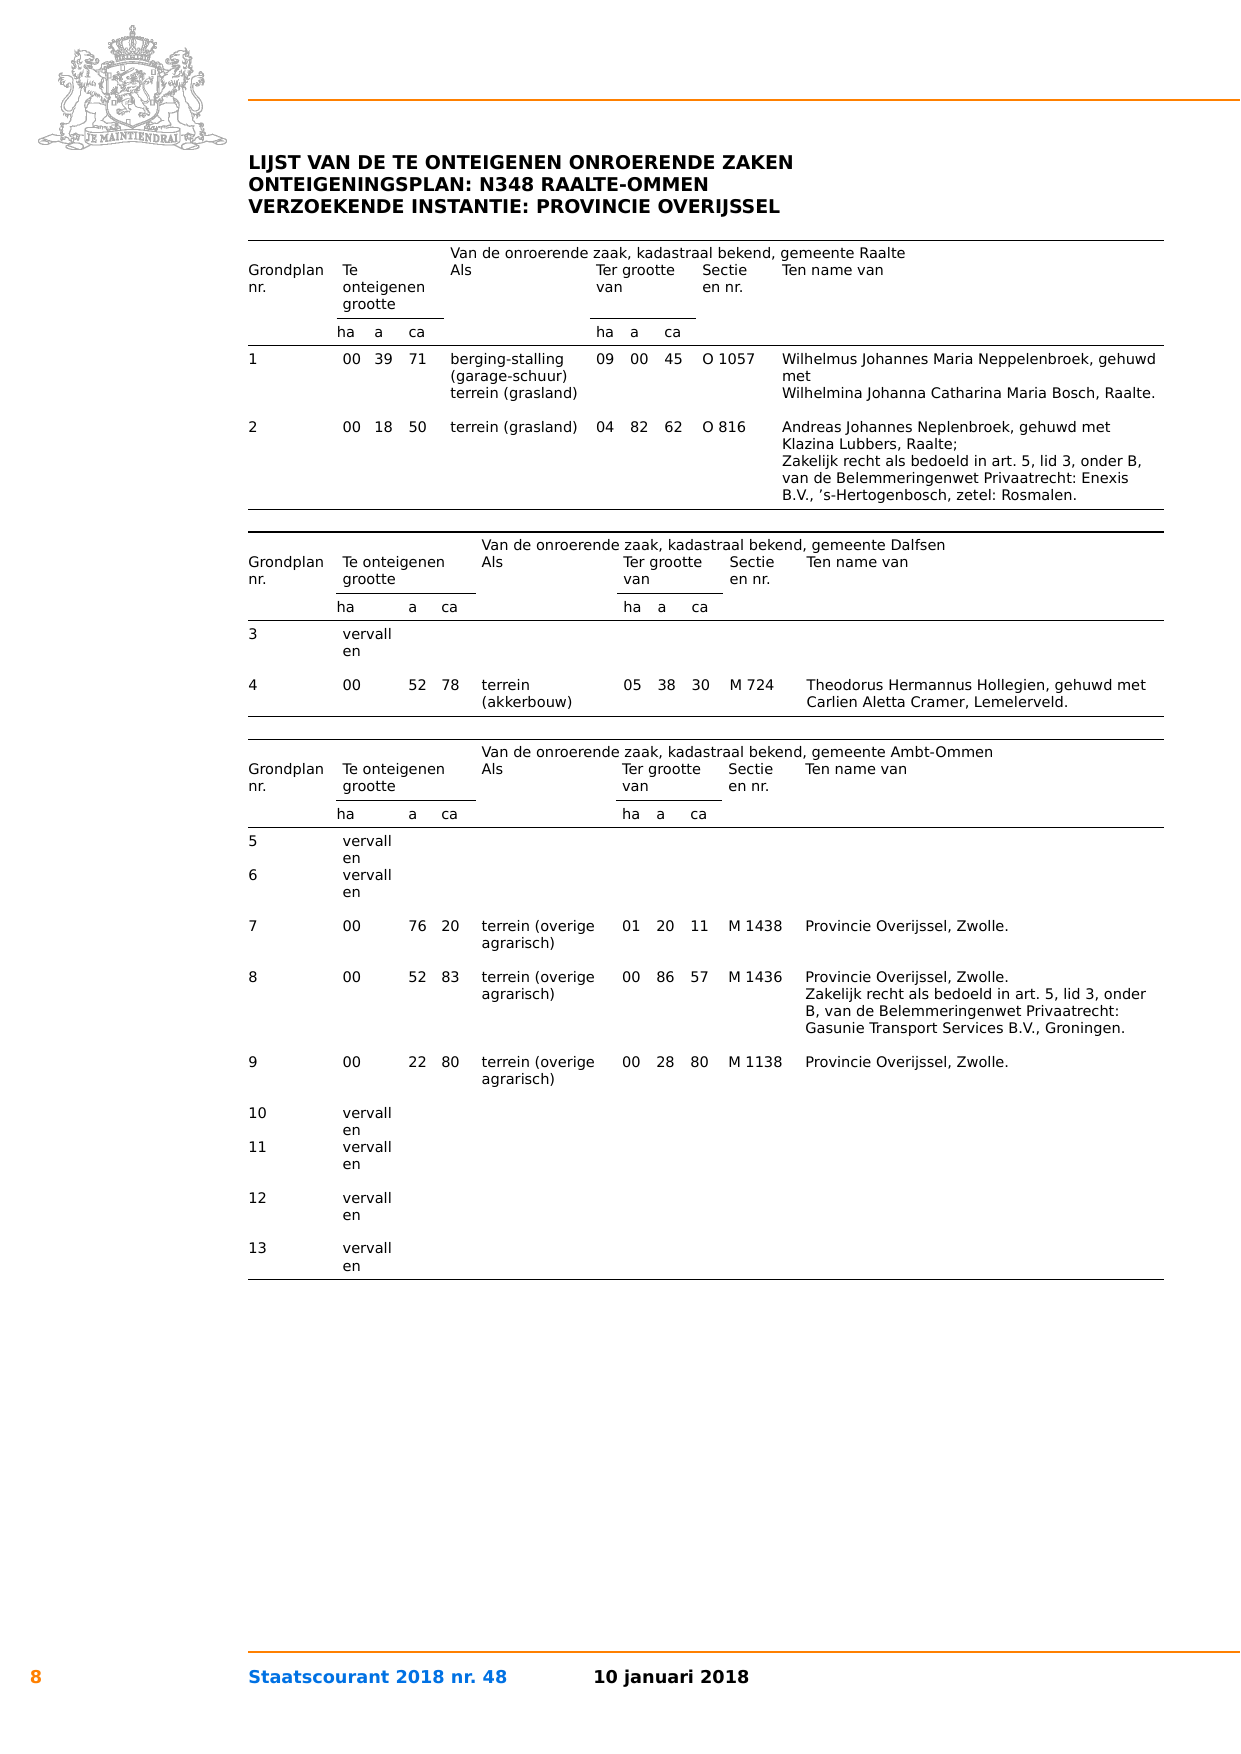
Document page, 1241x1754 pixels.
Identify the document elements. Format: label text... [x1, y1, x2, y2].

table_cell [684, 1173, 722, 1189]
table_cell [616, 1088, 650, 1104]
table_cell M 1138 [722, 1054, 799, 1088]
table_cell [435, 1105, 476, 1138]
table_cell [799, 1037, 1163, 1054]
table_cell Andreas Johannes Neplenbroek, gehuwd met Klazina Lubbers, Raalte; Zakelijk recht als bedoeld in art. 5, lid 3, onder B, van de Belemmeringenwet Privaatrecht: Enexis B.V., ’s-Hertogenbosch, zetel: Rosmalen. [776, 419, 1163, 508]
table_cell [402, 1105, 435, 1138]
table_cell a [402, 801, 435, 827]
table_cell Te onteigenen grootte [337, 262, 444, 318]
table_cell [402, 1240, 435, 1279]
table_cell [402, 1088, 435, 1104]
table_cell [684, 828, 722, 867]
table_cell [799, 1139, 1163, 1172]
table_cell 00 [616, 1054, 650, 1088]
text ONTEIGENINGSPLAN: N348 RAALTE-OMMEN [248, 174, 1163, 196]
table_cell [684, 1224, 722, 1240]
table_cell [435, 952, 476, 969]
table_cell [800, 621, 1163, 660]
text VERZOEKENDE INSTANTIE: PROVINCIE OVERIJSSEL [248, 196, 1163, 218]
table_cell 5 [248, 828, 336, 867]
table_cell Grondplan nr. [248, 761, 336, 827]
table_cell [336, 1037, 402, 1054]
table_cell 52 [402, 969, 435, 1037]
table_cell [435, 621, 476, 660]
table_cell vervallen [336, 1240, 402, 1279]
picture [38, 25, 227, 150]
table_cell Grondplan nr. [248, 262, 337, 345]
table_cell [444, 402, 590, 419]
table_cell [650, 1173, 684, 1189]
table_cell 11 [684, 918, 722, 952]
table_cell [616, 867, 650, 901]
table_cell 20 [650, 918, 684, 952]
table_cell [800, 660, 1163, 677]
table_cell [336, 1173, 402, 1189]
table_cell [722, 1173, 799, 1189]
table_cell ha [617, 594, 651, 620]
table_cell [684, 1240, 722, 1279]
table_cell Ter grootte van [590, 262, 696, 318]
table_cell [476, 828, 616, 867]
table_cell 00 [336, 918, 402, 952]
table_cell ca [685, 594, 723, 620]
table_cell [799, 867, 1163, 901]
table_header Van de onroerende zaak, kadastraal bekend, gemeente Ambt-Ommen [476, 740, 1163, 761]
table_cell [616, 901, 650, 918]
table_cell [650, 1088, 684, 1104]
table_cell Provincie Overijssel, Zwolle. [799, 918, 1163, 952]
table_cell 71 [403, 346, 444, 402]
table_cell 2 [248, 419, 337, 508]
table_cell ca [435, 801, 476, 827]
table_cell [476, 1224, 616, 1240]
table_cell [684, 952, 722, 969]
table_cell [435, 1173, 476, 1189]
table_cell [435, 1190, 476, 1223]
table_cell [799, 901, 1163, 918]
table_cell [722, 1224, 799, 1240]
table_cell Theodorus Hermannus Hollegien, gehuwd met Carlien Aletta Cramer, Lemelerveld. [800, 677, 1163, 716]
table_cell 52 [402, 677, 435, 716]
table_cell [799, 1105, 1163, 1138]
table_cell [248, 952, 336, 969]
table_cell 20 [435, 918, 476, 952]
table_cell 00 [616, 969, 650, 1037]
table_header [248, 740, 476, 761]
table_cell [435, 867, 476, 901]
table_cell 8 [248, 969, 336, 1037]
table_cell M 724 [723, 677, 800, 716]
table_cell 05 [617, 677, 651, 716]
table_cell a [650, 801, 684, 827]
table_cell [658, 402, 696, 419]
table_cell ca [435, 594, 476, 620]
table_cell terrein (overige agrarisch) [476, 1054, 616, 1088]
table_cell [402, 1037, 435, 1054]
table_cell [616, 952, 650, 969]
table_cell ca [684, 801, 722, 827]
table_cell [403, 402, 444, 419]
table_cell [616, 1037, 650, 1054]
table_cell Als [444, 262, 590, 345]
table_cell [402, 828, 435, 867]
table_cell [684, 867, 722, 901]
table_cell [435, 1088, 476, 1104]
table_cell 3 [248, 621, 336, 660]
table_cell 50 [403, 419, 444, 508]
table_cell terrein (overige agrarisch) [476, 969, 616, 1037]
table_cell [799, 1088, 1163, 1104]
table_cell [336, 952, 402, 969]
table_cell 45 [658, 346, 696, 402]
table_cell [776, 402, 1163, 419]
table_cell [476, 867, 616, 901]
table_cell ha [336, 801, 402, 827]
table_cell Sectie en nr. [696, 262, 776, 345]
table_cell [435, 1139, 476, 1172]
table_cell Grondplan nr. [248, 554, 336, 620]
table_cell [722, 1105, 799, 1138]
table_cell [476, 1240, 616, 1279]
table_cell 7 [248, 918, 336, 952]
table_cell Als [476, 554, 617, 620]
table_cell [722, 901, 799, 918]
table_cell [650, 1240, 684, 1279]
table_cell [650, 1105, 684, 1138]
table_cell [476, 1190, 616, 1223]
table_cell Te onteigenen grootte [336, 554, 476, 593]
table_cell [650, 1190, 684, 1223]
table_cell 39 [368, 346, 402, 402]
table_cell [476, 1088, 616, 1104]
table_cell ha [336, 594, 402, 620]
table_cell M 1436 [722, 969, 799, 1037]
table_cell [684, 1190, 722, 1223]
table_cell terrein (grasland) [444, 419, 590, 508]
table_cell Ten name van [800, 554, 1163, 620]
table_cell vervallen [336, 1105, 402, 1138]
table_cell vervallen [336, 867, 402, 901]
table_cell [368, 402, 402, 419]
table_cell [402, 1224, 435, 1240]
table_cell [248, 1037, 336, 1054]
table_cell 28 [650, 1054, 684, 1088]
table_cell [651, 660, 685, 677]
table_cell a [651, 594, 685, 620]
table_cell [435, 1037, 476, 1054]
table_cell [722, 1037, 799, 1054]
table_cell [248, 1224, 336, 1240]
table_cell 22 [402, 1054, 435, 1088]
table_cell vervallen [336, 1190, 402, 1223]
table_cell [799, 952, 1163, 969]
table_cell [650, 867, 684, 901]
table_cell ca [658, 319, 696, 345]
table_cell [650, 828, 684, 867]
table_header [248, 241, 444, 262]
table_cell [617, 660, 651, 677]
table_cell [722, 1190, 799, 1223]
table_cell Sectie en nr. [722, 761, 799, 827]
table_cell 38 [651, 677, 685, 716]
table_cell 9 [248, 1054, 336, 1088]
table_cell ca [403, 319, 444, 345]
table_cell [799, 1173, 1163, 1189]
table_cell 00 [336, 1054, 402, 1088]
table_cell [435, 1240, 476, 1279]
table_cell [616, 1105, 650, 1138]
table_header Van de onroerende zaak, kadastraal bekend, gemeente Dalfsen [476, 533, 1163, 554]
table_cell [722, 867, 799, 901]
table_cell O 1057 [696, 346, 776, 402]
table_cell [799, 828, 1163, 867]
table_cell [402, 867, 435, 901]
table_cell [476, 1105, 616, 1138]
table_cell 00 [337, 419, 368, 508]
table_cell 09 [590, 346, 624, 402]
table_cell [616, 1224, 650, 1240]
table_cell 62 [658, 419, 696, 508]
table_cell [476, 660, 617, 677]
table_cell 13 [248, 1240, 336, 1279]
table_cell [435, 828, 476, 867]
table_cell [684, 1037, 722, 1054]
table_cell [476, 1173, 616, 1189]
table_cell a [624, 319, 658, 345]
table_cell [616, 1190, 650, 1223]
table_cell [722, 1088, 799, 1104]
table_cell Provincie Overijssel, Zwolle. Zakelijk recht als bedoeld in art. 5, lid 3, onder B, van de Belemmeringenwet Privaatrecht: Gasunie Transport Services B.V., Groningen. [799, 969, 1163, 1037]
table_cell [651, 621, 685, 660]
table_cell 00 [336, 969, 402, 1037]
table_cell 18 [368, 419, 402, 508]
table_cell [684, 1139, 722, 1172]
table_cell 1 [248, 346, 337, 402]
table_cell 00 [337, 346, 368, 402]
table_cell [337, 402, 368, 419]
table_cell [650, 952, 684, 969]
table_cell 00 [336, 677, 402, 716]
table_cell [402, 1190, 435, 1223]
table_cell vervallen [336, 1139, 402, 1172]
table_cell ha [616, 801, 650, 827]
table_cell [723, 621, 800, 660]
table_cell [722, 1240, 799, 1279]
table_cell 30 [685, 677, 723, 716]
table_cell [248, 660, 336, 677]
table_cell Als [476, 761, 616, 827]
table_cell [650, 901, 684, 918]
table_cell [616, 1240, 650, 1279]
table_cell [336, 660, 402, 677]
table_cell 6 [248, 867, 336, 901]
table_cell [435, 1224, 476, 1240]
table_cell Te onteigenen grootte [336, 761, 476, 800]
table_cell [476, 952, 616, 969]
table_cell [435, 901, 476, 918]
table_cell M 1438 [722, 918, 799, 952]
table_cell Ter grootte van [617, 554, 723, 593]
table_cell [402, 621, 435, 660]
table_cell a [402, 594, 435, 620]
table_cell [248, 1173, 336, 1189]
table_cell [402, 1173, 435, 1189]
table_cell [616, 828, 650, 867]
table_cell 78 [435, 677, 476, 716]
table_cell [476, 901, 616, 918]
table_cell [402, 1139, 435, 1172]
table_header [248, 533, 476, 554]
table_cell [476, 1037, 616, 1054]
table_cell O 816 [696, 419, 776, 508]
table_cell [799, 1224, 1163, 1240]
table_cell [696, 402, 776, 419]
table_cell [722, 828, 799, 867]
table_cell 76 [402, 918, 435, 952]
table_cell vervallen [336, 828, 402, 867]
table_cell a [368, 319, 402, 345]
table_cell 82 [624, 419, 658, 508]
table_cell [617, 621, 651, 660]
text LIJST VAN DE TE ONTEIGENEN ONROERENDE ZAKEN [248, 152, 1163, 174]
table_cell [402, 901, 435, 918]
table_cell Sectie en nr. [723, 554, 800, 620]
table_cell Ten name van [776, 262, 1163, 345]
table_cell [476, 1139, 616, 1172]
table_cell [722, 952, 799, 969]
table_cell [685, 621, 723, 660]
table_cell [590, 402, 624, 419]
table_cell ha [337, 319, 368, 345]
table_cell 00 [624, 346, 658, 402]
table_cell terrein (overige agrarisch) [476, 918, 616, 952]
table_cell [336, 901, 402, 918]
table_cell 11 [248, 1139, 336, 1172]
table_cell 83 [435, 969, 476, 1037]
table_cell [722, 1139, 799, 1172]
table_cell [248, 402, 337, 419]
table_cell berging-stalling (garage-schuur) terrein (grasland) [444, 346, 590, 402]
table_cell [402, 952, 435, 969]
table_cell Ten name van [799, 761, 1163, 827]
table_cell [799, 1240, 1163, 1279]
table_cell ha [590, 319, 624, 345]
table_cell [336, 1088, 402, 1104]
table_cell [650, 1139, 684, 1172]
table_cell 04 [590, 419, 624, 508]
table_cell 4 [248, 677, 336, 716]
table_cell 57 [684, 969, 722, 1037]
table_cell [616, 1139, 650, 1172]
table_cell [650, 1224, 684, 1240]
table_cell [723, 660, 800, 677]
table_cell Wilhelmus Johannes Maria Neppelenbroek, gehuwd met Wilhelmina Johanna Catharina Maria Bosch, Raalte. [776, 346, 1163, 402]
table_cell [650, 1037, 684, 1054]
table_cell 01 [616, 918, 650, 952]
table_cell [624, 402, 658, 419]
table_cell [402, 660, 435, 677]
table_cell Provincie Overijssel, Zwolle. [799, 1054, 1163, 1088]
table_header Van de onroerende zaak, kadastraal bekend, gemeente Raalte [444, 241, 1163, 262]
table_cell 12 [248, 1190, 336, 1223]
table_cell [248, 1088, 336, 1104]
table_cell Ter grootte van [616, 761, 722, 800]
table_cell [248, 901, 336, 918]
table_cell 80 [684, 1054, 722, 1088]
table_cell terrein (akkerbouw) [476, 677, 617, 716]
table_cell vervallen [336, 621, 402, 660]
table_cell [685, 660, 723, 677]
table_cell 10 [248, 1105, 336, 1138]
table_cell [799, 1190, 1163, 1223]
table_cell 80 [435, 1054, 476, 1088]
table_cell [336, 1224, 402, 1240]
table_cell [684, 1088, 722, 1104]
table_cell [684, 1105, 722, 1138]
table_cell 86 [650, 969, 684, 1037]
table_cell [435, 660, 476, 677]
table_cell [476, 621, 617, 660]
table_cell [684, 901, 722, 918]
table_cell [616, 1173, 650, 1189]
